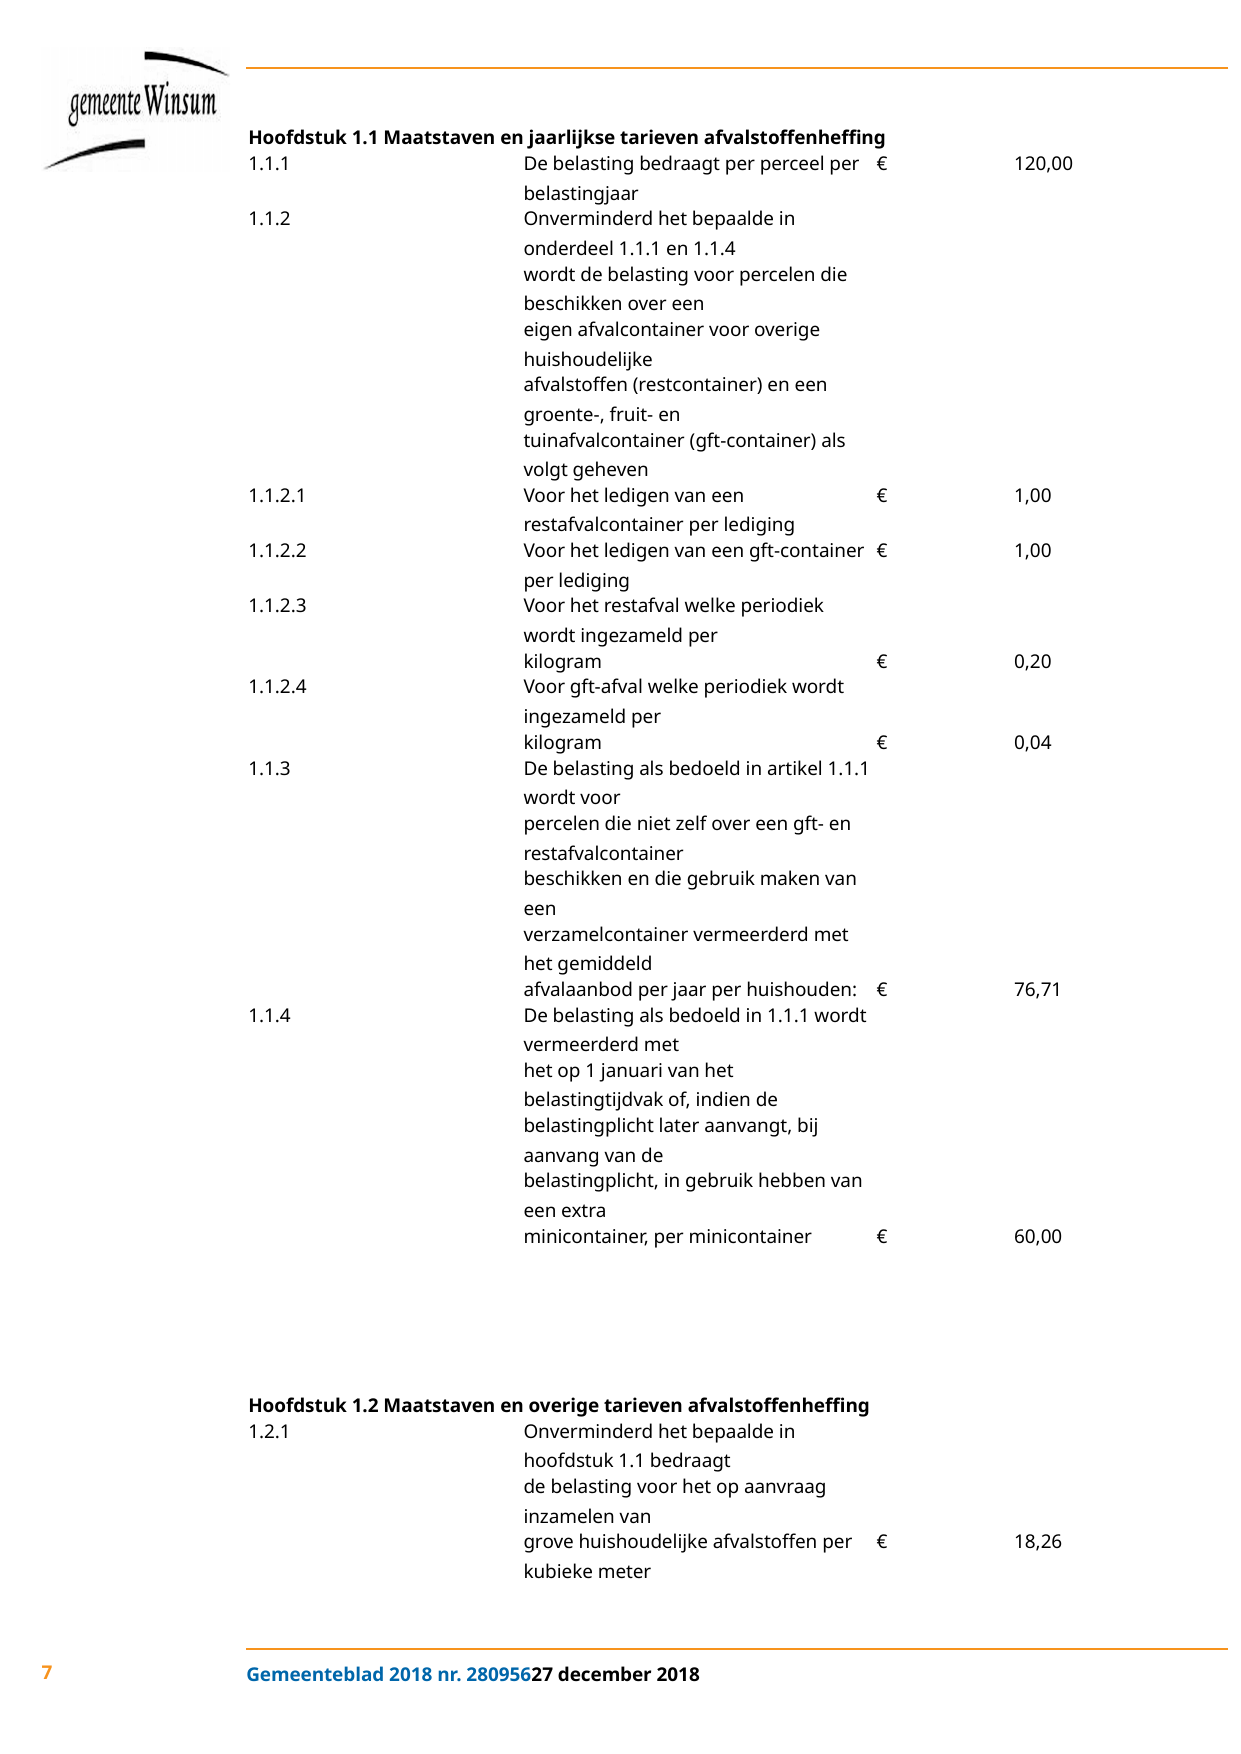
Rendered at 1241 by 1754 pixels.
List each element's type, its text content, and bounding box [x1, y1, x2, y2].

table_cell 120,00 [1014, 150, 1152, 206]
table_cell [1014, 316, 1152, 371]
table_cell de belasting voor het op aanvraag inzamelen van [523, 1473, 876, 1529]
table_cell [248, 371, 523, 427]
table_cell [876, 206, 1014, 261]
table_cell wordt de belasting voor percelen die beschikken over een [523, 261, 876, 316]
table_cell [1014, 1168, 1152, 1223]
table_cell [1014, 674, 1152, 729]
table_cell Voor het restafval welke periodiek wordt ingezameld per [523, 593, 876, 648]
table_cell [248, 865, 523, 921]
table_cell [876, 1473, 1014, 1529]
table_cell [1014, 427, 1152, 482]
table_cell afvalaanbod per jaar per huishouden: [523, 976, 876, 1002]
table_cell [248, 1473, 523, 1529]
table_cell kilogram [523, 729, 876, 755]
table_cell [248, 427, 523, 482]
table_cell Voor het ledigen van een restafvalcontainer per lediging [523, 482, 876, 537]
table_cell 1.1.2.2 [248, 538, 523, 593]
table_cell € [876, 1529, 1014, 1584]
table_cell 0,04 [1014, 729, 1152, 755]
table_cell [876, 865, 1014, 921]
table_cell [876, 593, 1014, 648]
table_cell 1,00 [1014, 482, 1152, 537]
table_cell 1.1.2.3 [248, 593, 523, 648]
table_cell [523, 1584, 876, 1610]
table_cell [1014, 1249, 1152, 1274]
table_cell [1014, 810, 1152, 865]
table_cell € [876, 1223, 1014, 1249]
table_header Hoofdstuk 1.1 Maatstaven en jaarlijkse tarieven afvalstoffenheffing [248, 125, 1152, 150]
table_cell De belasting bedraagt per perceel per belastingjaar [523, 150, 876, 206]
table_cell 18,26 [1014, 1529, 1152, 1584]
table_cell [876, 371, 1014, 427]
table_cell [1014, 1113, 1152, 1168]
table_cell [876, 755, 1014, 810]
table_cell [876, 1057, 1014, 1112]
table_cell € [876, 150, 1014, 206]
table_cell [1014, 1418, 1152, 1473]
table_cell [876, 1249, 1014, 1274]
table_cell [1014, 261, 1152, 316]
table_cell belastingplicht later aanvangt, bij aanvang van de [523, 1113, 876, 1168]
table_cell [386, 1275, 876, 1330]
table_cell [876, 316, 1014, 371]
table_cell [248, 1275, 386, 1330]
table_cell [876, 1418, 1014, 1473]
table_cell [248, 1249, 523, 1274]
table_cell verzamelcontainer vermeerderd met het gemiddeld [523, 921, 876, 976]
table_cell [248, 648, 523, 674]
table_cell [1014, 1473, 1152, 1529]
table_cell 1.1.2 [248, 206, 523, 261]
table_cell [1014, 206, 1152, 261]
table_cell 1.1.1 [248, 150, 523, 206]
table_cell 1.1.2.1 [248, 482, 523, 537]
table_cell [1014, 1275, 1152, 1330]
table_cell [1014, 1002, 1152, 1057]
table_cell [1014, 755, 1152, 810]
table_cell 1,00 [1014, 538, 1152, 593]
table_cell [876, 1168, 1014, 1223]
table_cell [248, 921, 523, 976]
picture [41, 47, 231, 172]
table_cell belastingplicht, in gebruik hebben van een extra [523, 1168, 876, 1223]
table_cell [1014, 865, 1152, 921]
table_cell [523, 1249, 876, 1274]
table_cell Voor gft-afval welke periodiek wordt ingezameld per [523, 674, 876, 729]
table_cell [1014, 1057, 1152, 1112]
table_cell [1014, 371, 1152, 427]
table_cell [876, 1113, 1014, 1168]
table_cell grove huishoudelijke afvalstoffen per kubieke meter [523, 1529, 876, 1584]
table_cell [248, 1529, 523, 1584]
table_cell [248, 1168, 523, 1223]
table_cell 1.2.1 [248, 1418, 523, 1473]
table_cell [248, 1223, 523, 1249]
table_cell 1.1.2.4 [248, 674, 523, 729]
table_cell afvalstoffen (restcontainer) en een groente-, fruit- en [523, 371, 876, 427]
table_cell [248, 1057, 523, 1112]
table_cell [248, 810, 523, 865]
table_cell Onverminderd het bepaalde in onderdeel 1.1.1 en 1.1.4 [523, 206, 876, 261]
table_cell € [876, 648, 1014, 674]
table_cell [876, 1002, 1014, 1057]
table_cell [876, 427, 1014, 482]
table_cell minicontainer, per minicontainer [523, 1223, 876, 1249]
table_cell De belasting als bedoeld in artikel 1.1.1 wordt voor [523, 755, 876, 810]
table_cell [876, 1584, 1014, 1610]
table_cell 60,00 [1014, 1223, 1152, 1249]
table_cell [876, 674, 1014, 729]
table_cell Onverminderd het bepaalde in hoofdstuk 1.1 bedraagt [523, 1418, 876, 1473]
table_cell [248, 976, 523, 1002]
table_cell [876, 921, 1014, 976]
table_cell tuinafvalcontainer (gft-container) als volgt geheven [523, 427, 876, 482]
table_cell 0,20 [1014, 648, 1152, 674]
table_cell eigen afvalcontainer voor overige huishoudelijke [523, 316, 876, 371]
table_cell De belasting als bedoeld in 1.1.1 wordt vermeerderd met [523, 1002, 876, 1057]
table_cell [1014, 921, 1152, 976]
table_cell [248, 261, 523, 316]
table_header Hoofdstuk 1.2 Maatstaven en overige tarieven afvalstoffenheffing [248, 1392, 1152, 1418]
table_cell 1.1.4 [248, 1002, 523, 1057]
table_cell € [876, 976, 1014, 1002]
table_cell beschikken en die gebruik maken van een [523, 865, 876, 921]
table_cell Voor het ledigen van een gft-container per lediging [523, 538, 876, 593]
table_cell [876, 261, 1014, 316]
table_cell [248, 1113, 523, 1168]
table_cell [1014, 1584, 1152, 1610]
table_cell [876, 810, 1014, 865]
table_cell [876, 1275, 1014, 1330]
table_cell € [876, 538, 1014, 593]
table_cell [248, 729, 523, 755]
table_cell € [876, 729, 1014, 755]
table_cell [248, 316, 523, 371]
table_cell 1.1.3 [248, 755, 523, 810]
table_cell kilogram [523, 648, 876, 674]
table_cell [1014, 593, 1152, 648]
table_cell [248, 1584, 523, 1610]
table_cell 76,71 [1014, 976, 1152, 1002]
table_cell het op 1 januari van het belastingtijdvak of, indien de [523, 1057, 876, 1112]
table_cell percelen die niet zelf over een gft- en restafvalcontainer [523, 810, 876, 865]
table_cell € [876, 482, 1014, 537]
